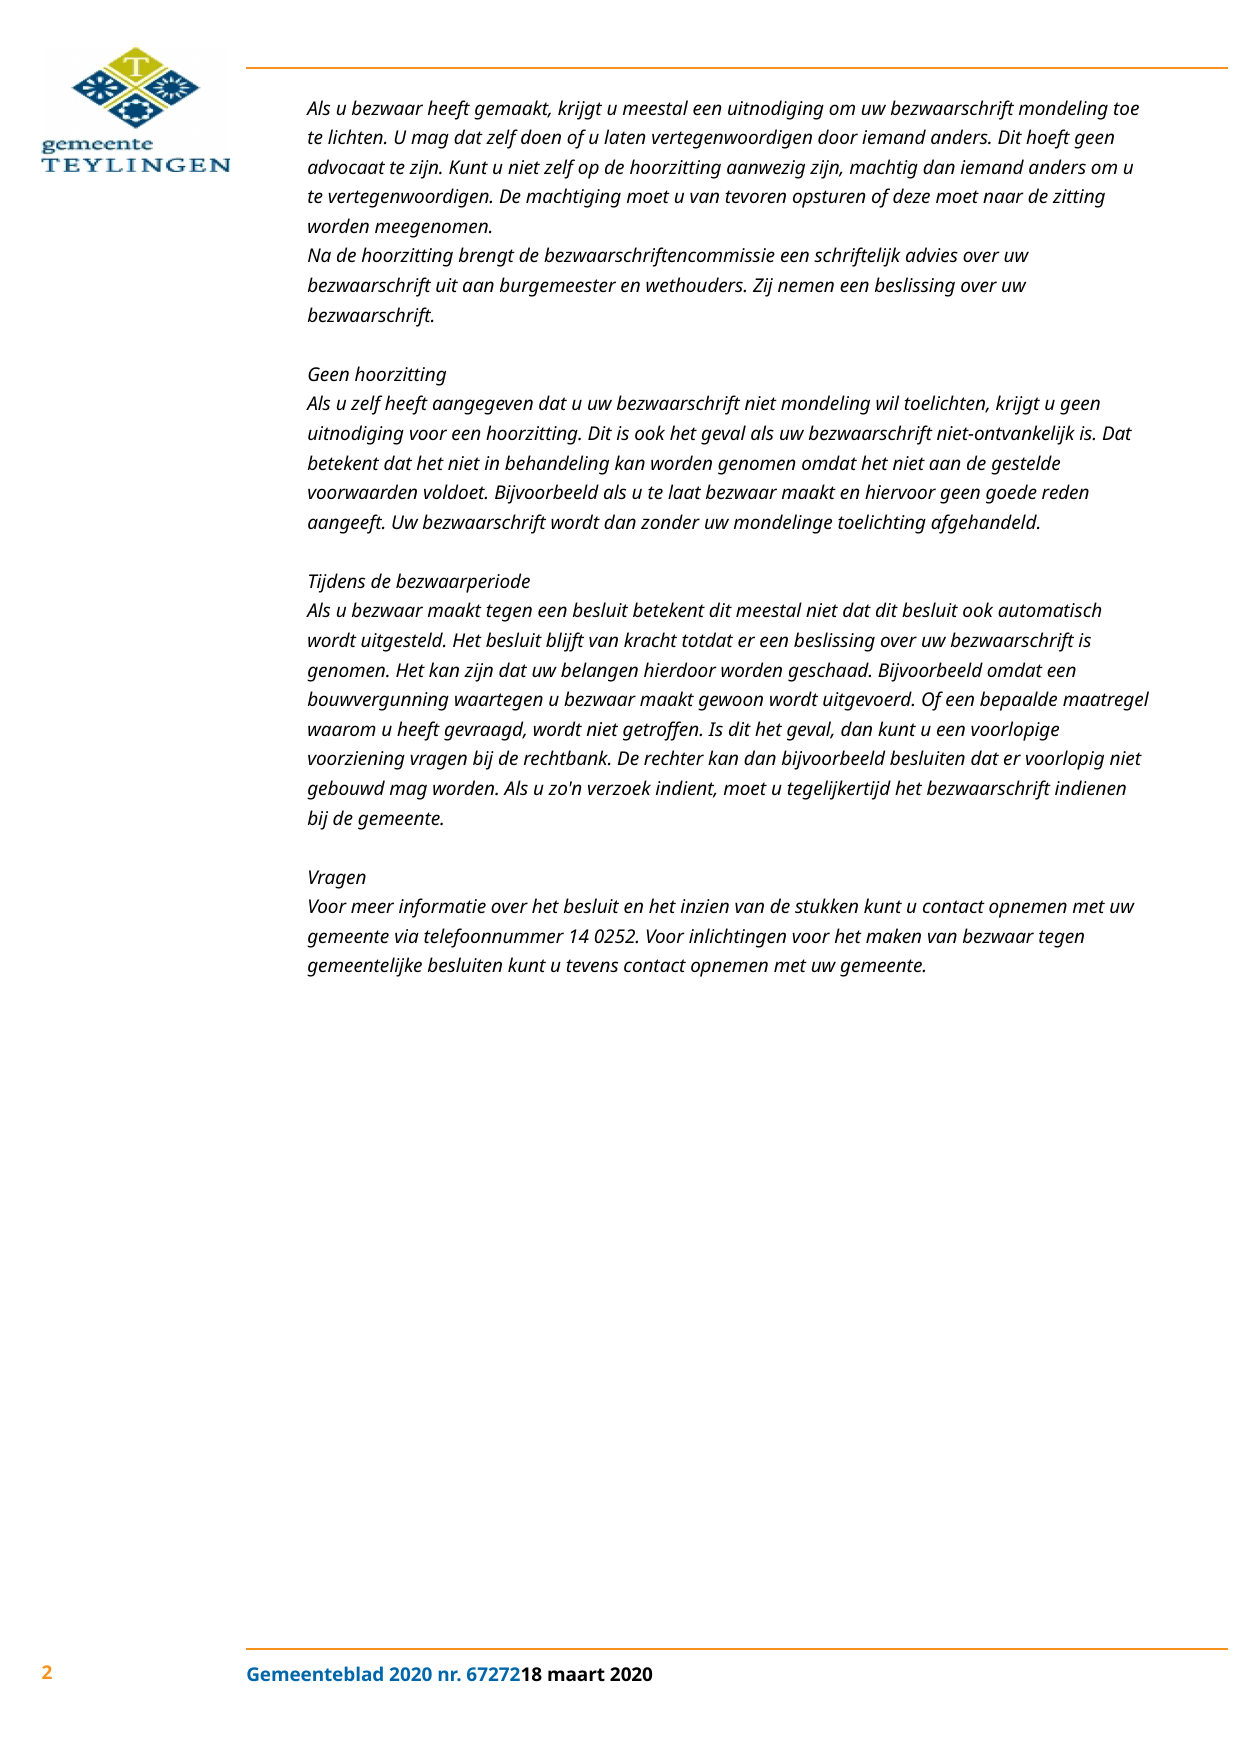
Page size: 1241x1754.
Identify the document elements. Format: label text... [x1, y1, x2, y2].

list Geen hoorzitting [248, 361, 1152, 387]
list Na de hoorzitting brengt de bezwaarschriftencommissie een schriftelijk advies over uw bezwaarschrift uit aan burgemeester en wethouders. Zij nemen een beslissing over uw bezwaarschrift. [248, 243, 1152, 328]
list Als u bezwaar maakt tegen een besluit betekent dit meestal niet dat dit besluit ook automatisch wordt uitgesteld. Het besluit blijft van kracht totdat er een beslissing over uw bezwaarschrift is genomen. Het kan zijn dat uw belangen hierdoor worden geschaad. Bijvoorbeeld omdat een bouwvergunning waartegen u bezwaar maakt gewoon wordt uitgevoerd. Of een bepaalde maatregel waarom u heeft gevraagd, wordt niet getroffen. Is dit het geval, dan kunt u een voorlopige voorziening vragen bij de rechtbank. De rechter kan dan bijvoorbeeld besluiten dat er voorlopig niet gebouwd mag worden. Als u zo'n verzoek indient, moet u tegelijkertijd het bezwaarschrift indienen bij de gemeente. [248, 598, 1152, 831]
list Als u bezwaar heeft gemaakt, krijgt u meestal een uitnodiging om uw bezwaarschrift mondeling toe te lichten. U mag dat zelf doen of u laten vertegenwoordigen door iemand anders. Dit hoeft geen advocaat te zijn. Kunt u niet zelf op de hoorzitting aanwezig zijn, machtig dan iemand anders om u te vertegenwoordigen. De machtiging moet u van tevoren opsturen of deze moet naar de zitting worden meegenomen. [248, 95, 1152, 239]
list Vragen [248, 864, 1152, 890]
list Voor meer informatie over het besluit en het inzien van de stukken kunt u contact opnemen met uw gemeente via telefoonnummer 14 0252. Voor inlichtingen voor het maken van bezwaar tegen gemeentelijke besluiten kunt u tevens contact opnemen met uw gemeente. [248, 893, 1152, 978]
picture [41, 47, 231, 172]
list Tijdens de bezwaarperiode [248, 568, 1152, 594]
list Als u zelf heeft aangegeven dat u uw bezwaarschrift niet mondeling wil toelichten, krijgt u geen uitnodiging voor een hoorzitting. Dit is ook het geval als uw bezwaarschrift niet-ontvankelijk is. Dat betekent dat het niet in behandeling kan worden genomen omdat het niet aan de gestelde voorwaarden voldoet. Bijvoorbeeld als u te laat bezwaar maakt en hiervoor geen goede reden aangeeft. Uw bezwaarschrift wordt dan zonder uw mondelinge toelichting afgehandeld. [248, 391, 1152, 535]
